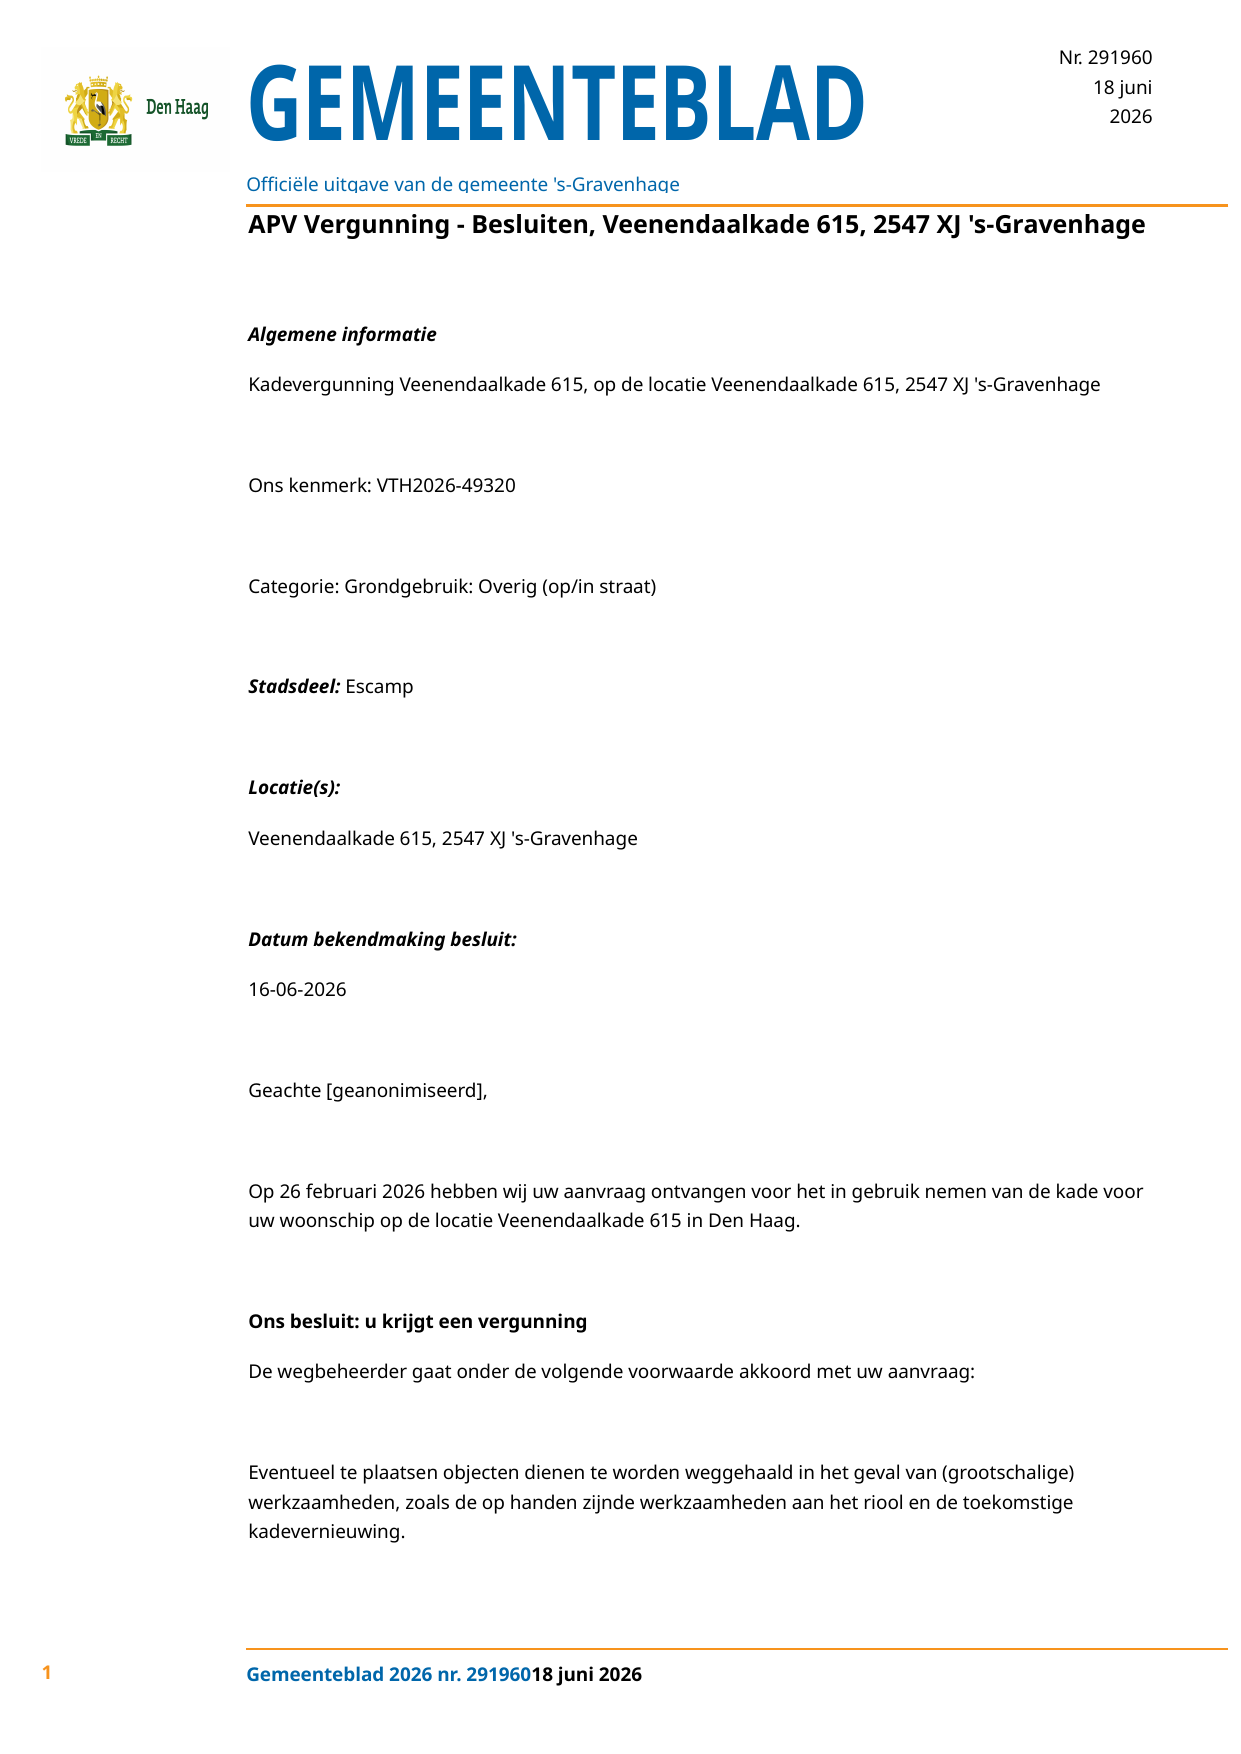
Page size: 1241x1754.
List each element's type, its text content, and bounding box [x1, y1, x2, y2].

text De wegbeheerder gaat onder de volgende voorwaarde akkoord met uw aanvraag: [248, 1359, 1152, 1384]
text Locatie(s): [248, 774, 1152, 800]
text Op 26 februari 2026 hebben wij uw aanvraag ontvangen voor het in gebruik nemen van de kade voor uw woonschip op de locatie Veenendaalkade 615 in Den Haag. [248, 1178, 1152, 1233]
text Veenendaalkade 615, 2547 XJ 's-Gravenhage [248, 825, 1152, 851]
text Datum bekendmaking besluit: [248, 926, 1152, 951]
text Algemene informatie [248, 321, 1152, 346]
text 16-06-2026 [248, 976, 1152, 1002]
picture [41, 47, 231, 172]
text Stadsdeel: Escamp [248, 674, 1152, 699]
text Ons kenmerk: VTH2026-49320 [248, 472, 1152, 498]
text Kadevergunning Veenendaalkade 615, op de locatie Veenendaalkade 615, 2547 XJ 's-Gravenhage [248, 371, 1152, 397]
text Geachte [geanonimiseerd], [248, 1077, 1152, 1103]
text Categorie: Grondgebruik: Overig (op/in straat) [248, 573, 1152, 598]
text APV Vergunning - Besluiten, Veenendaalkade 615, 2547 XJ 's-Gravenhage [248, 207, 1152, 241]
text Eventueel te plaatsen objecten dienen te worden weggehaald in het geval van (grootschalige) werkzaamheden, zoals de op handen zijnde werkzaamheden aan het riool en de toekomstige kadevernieuwing. [248, 1459, 1152, 1544]
text Ons besluit: u krijgt een vergunning [248, 1308, 1152, 1334]
